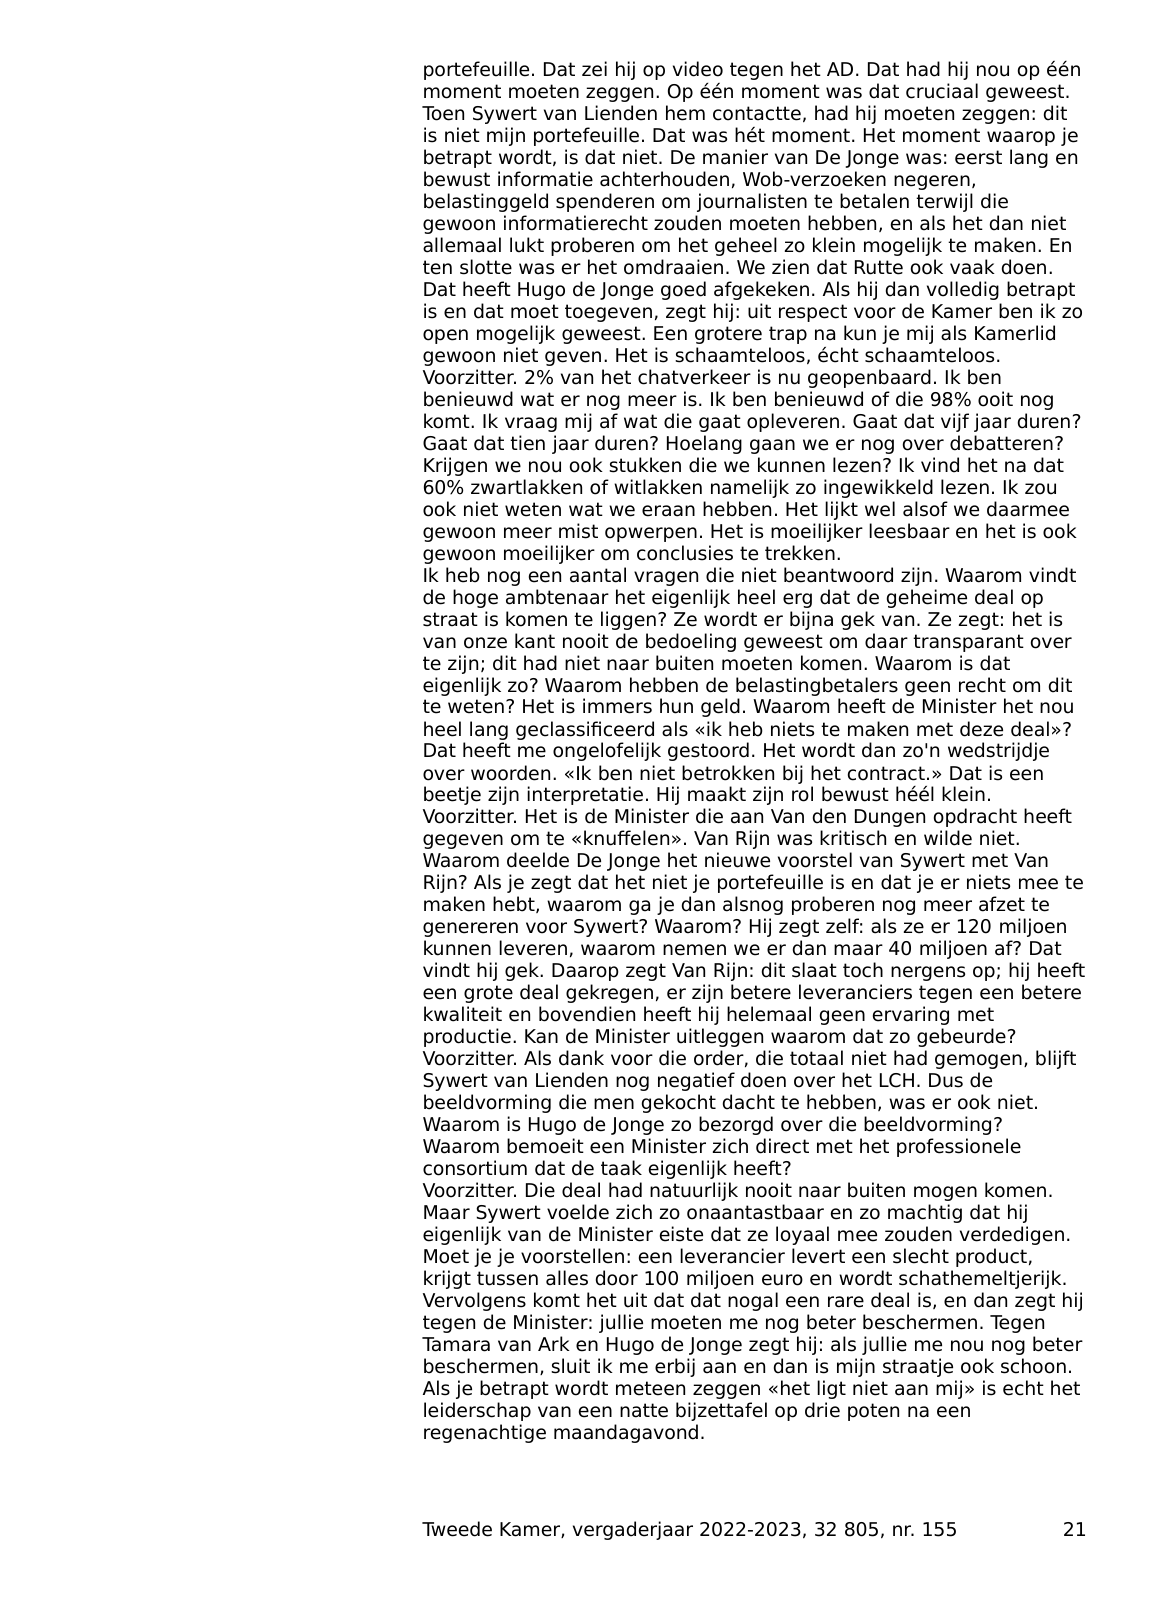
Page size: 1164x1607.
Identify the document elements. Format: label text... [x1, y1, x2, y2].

text Voorzitter. Die deal had natuurlijk nooit naar buiten mogen komen. Maar Sywert voelde zich zo onaantastbaar en zo machtig dat hij eigenlijk van de Minister eiste dat ze loyaal mee zouden verdedigen. Moet je je voorstellen: een leverancier levert een slecht product, krijgt tussen alles door 100 miljoen euro en wordt schathemeltjerijk. Vervolgens komt het uit dat dat nogal een rare deal is, en dan zegt hij tegen de Minister: jullie moeten me nog beter beschermen. Tegen Tamara van Ark en Hugo de Jonge zegt hij: als jullie me nou nog beter beschermen, sluit ik me erbij aan en dan is mijn straatje ook schoon. Als je betrapt wordt meteen zeggen «het ligt niet aan mij» is echt het leiderschap van een natte bijzettafel op drie poten na een regenachtige maandagavond. [422, 1180, 1087, 1444]
text Ik heb nog een aantal vragen die niet beantwoord zijn. Waarom vindt de hoge ambtenaar het eigenlijk heel erg dat de geheime deal op straat is komen te liggen? Ze wordt er bijna gek van. Ze zegt: het is van onze kant nooit de bedoeling geweest om daar transparant over te zijn; dit had niet naar buiten moeten komen. Waarom is dat eigenlijk zo? Waarom hebben de belastingbetalers geen recht om dit te weten? Het is immers hun geld. Waarom heeft de Minister het nou heel lang geclassificeerd als «ik heb niets te maken met deze deal»? Dat heeft me ongelofelijk gestoord. Het wordt dan zo'n wedstrijdje over woorden. «Ik ben niet betrokken bij het contract.» Dat is een beetje zijn interpretatie. Hij maakt zijn rol bewust héél klein. [422, 564, 1087, 806]
text portefeuille. Dat zei hij op video tegen het AD. Dat had hij nou op één moment moeten zeggen. Op één moment was dat cruciaal geweest. Toen Sywert van Lienden hem contactte, had hij moeten zeggen: dit is niet mijn portefeuille. Dat was hét moment. Het moment waarop je betrapt wordt, is dat niet. De manier van De Jonge was: eerst lang en bewust informatie achterhouden, Wob-verzoeken negeren, belastinggeld spenderen om journalisten te betalen terwijl die gewoon informatierecht zouden moeten hebben, en als het dan niet allemaal lukt proberen om het geheel zo klein mogelijk te maken. En ten slotte was er het omdraaien. We zien dat Rutte ook vaak doen. Dat heeft Hugo de Jonge goed afgekeken. Als hij dan volledig betrapt is en dat moet toegeven, zegt hij: uit respect voor de Kamer ben ik zo open mogelijk geweest. Een grotere trap na kun je mij als Kamerlid gewoon niet geven. Het is schaamteloos, écht schaamteloos. [422, 59, 1087, 367]
text Voorzitter. 2% van het chatverkeer is nu geopenbaard. Ik ben benieuwd wat er nog meer is. Ik ben benieuwd of die 98% ooit nog komt. Ik vraag mij af wat die gaat opleveren. Gaat dat vijf jaar duren? Gaat dat tien jaar duren? Hoelang gaan we er nog over debatteren? Krijgen we nou ook stukken die we kunnen lezen? Ik vind het na dat 60% zwartlakken of witlakken namelijk zo ingewikkeld lezen. Ik zou ook niet weten wat we eraan hebben. Het lijkt wel alsof we daarmee gewoon meer mist opwerpen. Het is moeilijker leesbaar en het is ook gewoon moeilijker om conclusies te trekken. [422, 367, 1087, 564]
text Voorzitter. Als dank voor die order, die totaal niet had gemogen, blijft Sywert van Lienden nog negatief doen over het LCH. Dus de beeldvorming die men gekocht dacht te hebben, was er ook niet. Waarom is Hugo de Jonge zo bezorgd over die beeldvorming? Waarom bemoeit een Minister zich direct met het professionele consortium dat de taak eigenlijk heeft? [422, 1048, 1087, 1180]
text Voorzitter. Het is de Minister die aan Van den Dungen opdracht heeft gegeven om te «knuffelen». Van Rijn was kritisch en wilde niet. Waarom deelde De Jonge het nieuwe voorstel van Sywert met Van Rijn? Als je zegt dat het niet je portefeuille is en dat je er niets mee te maken hebt, waarom ga je dan alsnog proberen nog meer afzet te genereren voor Sywert? Waarom? Hij zegt zelf: als ze er 120 miljoen kunnen leveren, waarom nemen we er dan maar 40 miljoen af? Dat vindt hij gek. Daarop zegt Van Rijn: dit slaat toch nergens op; hij heeft een grote deal gekregen, er zijn betere leveranciers tegen een betere kwaliteit en bovendien heeft hij helemaal geen ervaring met productie. Kan de Minister uitleggen waarom dat zo gebeurde? [422, 806, 1087, 1048]
